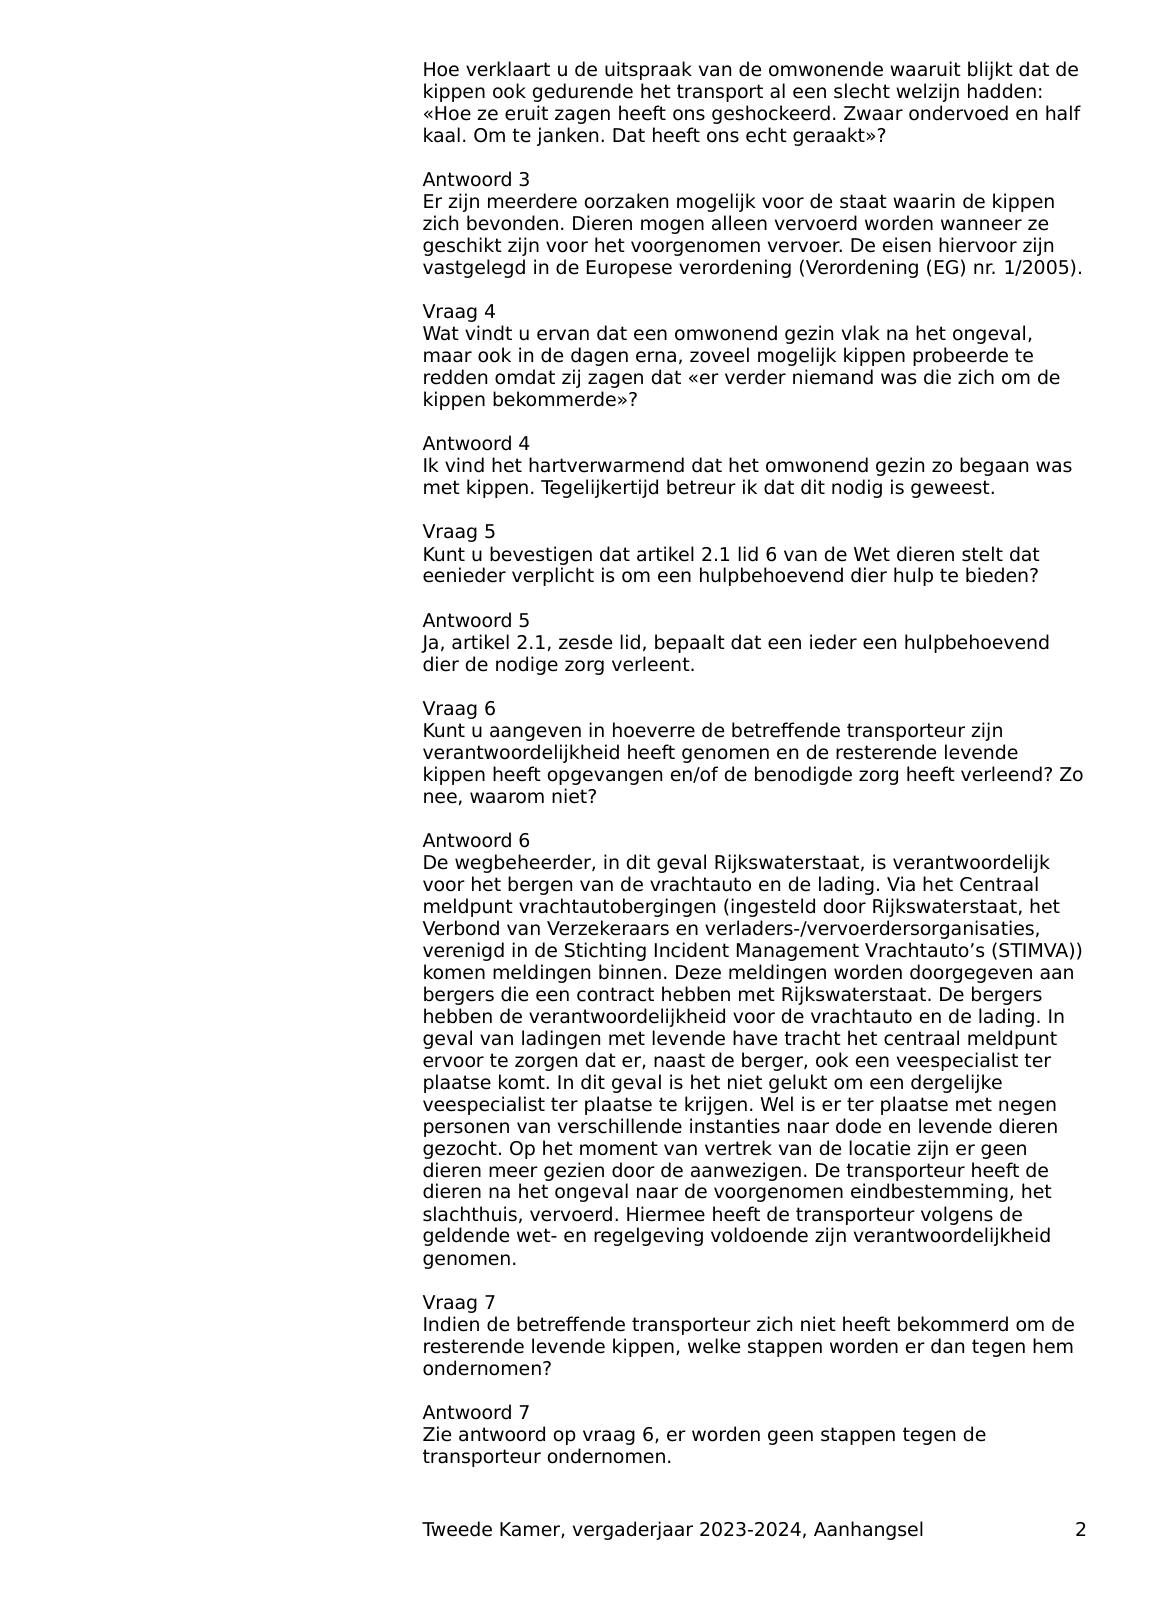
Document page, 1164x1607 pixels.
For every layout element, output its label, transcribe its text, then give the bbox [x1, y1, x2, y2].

text Vraag 6 [422, 698, 1087, 720]
text Antwoord 6 [422, 830, 1087, 852]
text Antwoord 7 [422, 1402, 1087, 1424]
text Antwoord 5 [422, 609, 1087, 632]
text Er zijn meerdere oorzaken mogelijk voor de staat waarin de kippen zich bevonden. Dieren mogen alleen vervoerd worden wanneer ze geschikt zijn voor het voorgenomen vervoer. De eisen hiervoor zijn vastgelegd in de Europese verordening (Verordening (EG) nr. 1/2005). [422, 191, 1087, 279]
text Indien de betreffende transporteur zich niet heeft bekommerd om de resterende levende kippen, welke stappen worden er dan tegen hem ondernomen? [422, 1313, 1087, 1379]
text Kunt u bevestigen dat artikel 2.1 lid 6 van de Wet dieren stelt dat eenieder verplicht is om een hulpbehoevend dier hulp te bieden? [422, 543, 1087, 587]
text Vraag 5 [422, 521, 1087, 543]
text Hoe verklaart u de uitspraak van de omwonende waaruit blijkt dat de kippen ook gedurende het transport al een slecht welzijn hadden: «Hoe ze eruit zagen heeft ons geshockeerd. Zwaar ondervoed en half kaal. Om te janken. Dat heeft ons echt geraakt»? [422, 59, 1087, 147]
text Kunt u aangeven in hoeverre de betreffende transporteur zijn verantwoordelijkheid heeft genomen en de resterende levende kippen heeft opgevangen en/of de benodigde zorg heeft verleend? Zo nee, waarom niet? [422, 720, 1087, 808]
text Antwoord 3 [422, 169, 1087, 191]
text Vraag 4 [422, 301, 1087, 323]
text Antwoord 4 [422, 433, 1087, 455]
text De wegbeheerder, in dit geval Rijkswaterstaat, is verantwoordelijk voor het bergen van de vrachtauto en de lading. Via het Centraal meldpunt vrachtautobergingen (ingesteld door Rijkswaterstaat, het Verbond van Verzekeraars en verladers-/vervoerdersorganisaties, verenigd in de Stichting Incident Management Vrachtauto’s (STIMVA)) komen meldingen binnen. Deze meldingen worden doorgegeven aan bergers die een contract hebben met Rijkswaterstaat. De bergers hebben de verantwoordelijkheid voor de vrachtauto en de lading. In geval van ladingen met levende have tracht het centraal meldpunt ervoor te zorgen dat er, naast de berger, ook een veespecialist ter plaatse komt. In dit geval is het niet gelukt om een dergelijke veespecialist ter plaatse te krijgen. Wel is er ter plaatse met negen personen van verschillende instanties naar dode en levende dieren gezocht. Op het moment van vertrek van de locatie zijn er geen dieren meer gezien door de aanwezigen. De transporteur heeft de dieren na het ongeval naar de voorgenomen eindbestemming, het slachthuis, vervoerd. Hiermee heeft de transporteur volgens de geldende wet- en regelgeving voldoende zijn verantwoordelijkheid genomen. [422, 852, 1087, 1269]
text Ik vind het hartverwarmend dat het omwonend gezin zo begaan was met kippen. Tegelijkertijd betreur ik dat dit nodig is geweest. [422, 455, 1087, 499]
text Vraag 7 [422, 1292, 1087, 1313]
text Zie antwoord op vraag 6, er worden geen stappen tegen de transporteur ondernomen. [422, 1424, 1087, 1468]
text Ja, artikel 2.1, zesde lid, bepaalt dat een ieder een hulpbehoevend dier de nodige zorg verleent. [422, 632, 1087, 676]
text Wat vindt u ervan dat een omwonend gezin vlak na het ongeval, maar ook in de dagen erna, zoveel mogelijk kippen probeerde te redden omdat zij zagen dat «er verder niemand was die zich om de kippen bekommerde»? [422, 323, 1087, 411]
